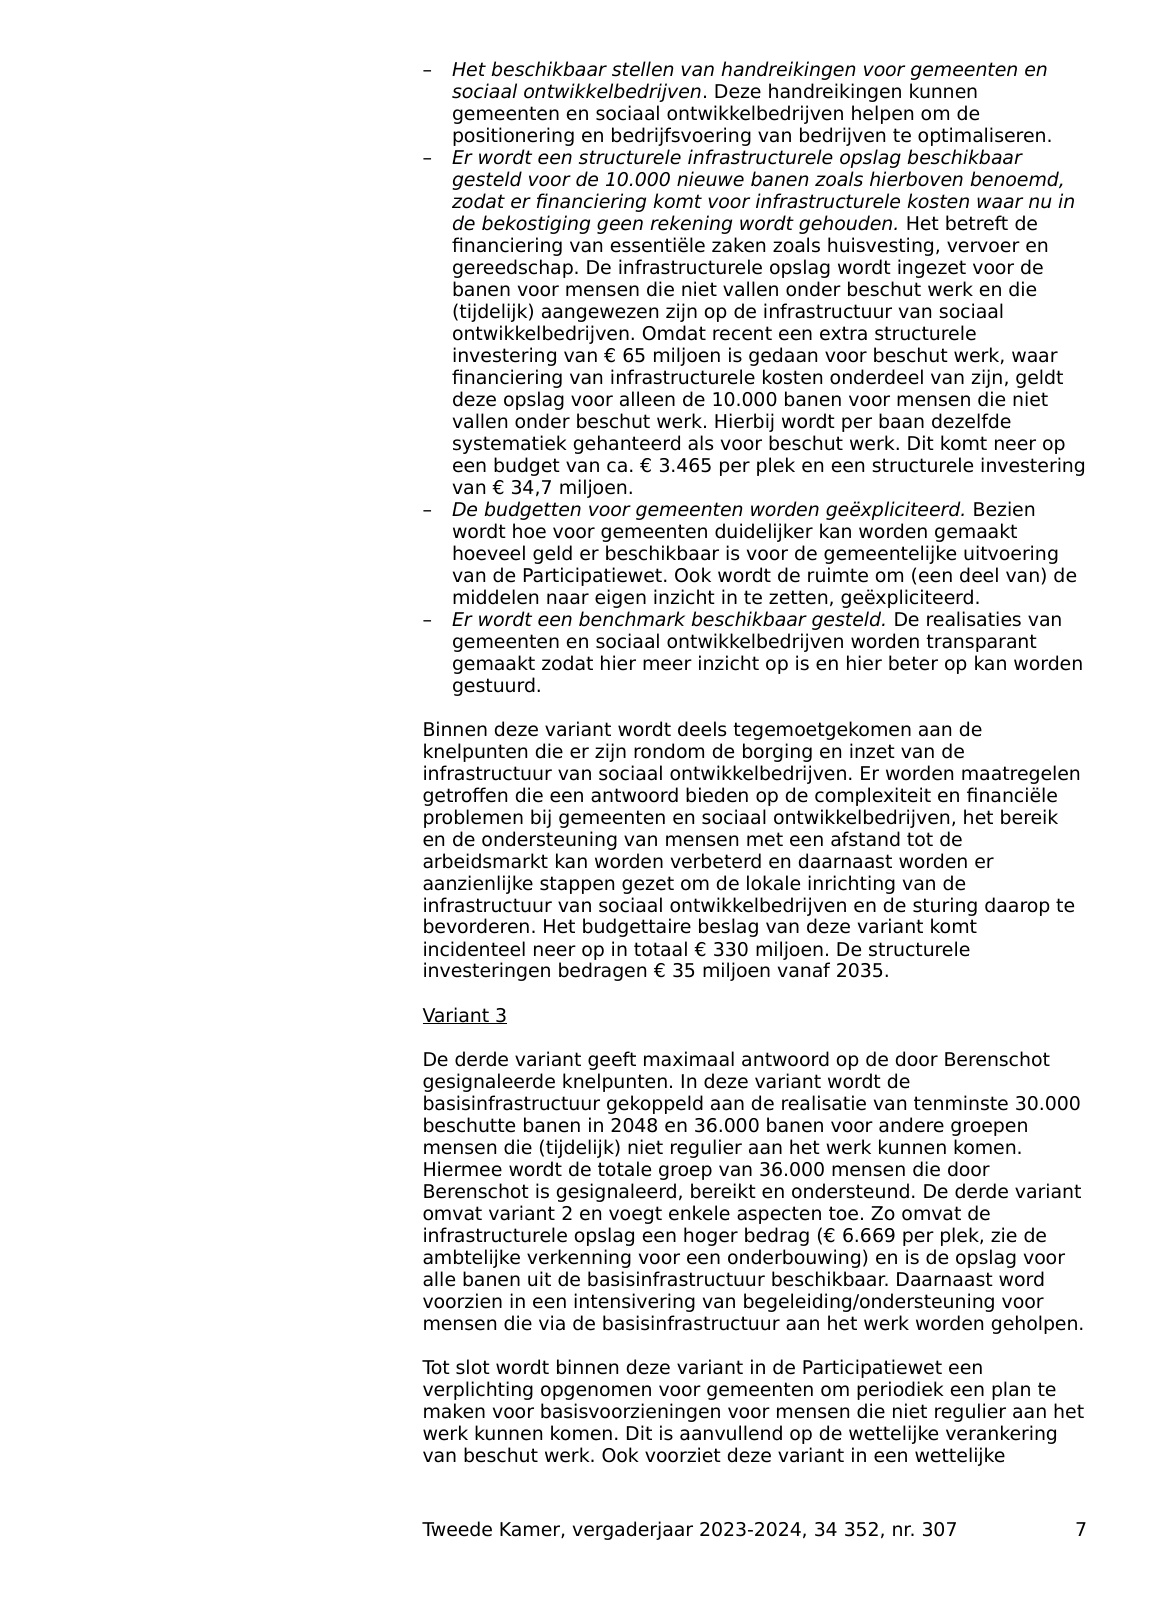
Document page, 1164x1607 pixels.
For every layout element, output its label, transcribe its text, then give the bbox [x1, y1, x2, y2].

text – Het beschikbaar stellen van handreikingen voor gemeenten en sociaal ontwikkelbedrijven. Deze handreikingen kunnen gemeenten en sociaal ontwikkelbedrijven helpen om de positionering en bedrijfsvoering van bedrijven te optimaliseren. [422, 59, 1087, 147]
text De derde variant geeft maximaal antwoord op de door Berenschot gesignaleerde knelpunten. In deze variant wordt de basisinfrastructuur gekoppeld aan de realisatie van tenminste 30.000 beschutte banen in 2048 en 36.000 banen voor andere groepen mensen die (tijdelijk) niet regulier aan het werk kunnen komen. Hiermee wordt de totale groep van 36.000 mensen die door Berenschot is gesignaleerd, bereikt en ondersteund. De derde variant omvat variant 2 en voegt enkele aspecten toe. Zo omvat de infrastructurele opslag een hoger bedrag (€ 6.669 per plek, zie de ambtelijke verkenning voor een onderbouwing) en is de opslag voor alle banen uit de basisinfrastructuur beschikbaar. Daarnaast word voorzien in een intensivering van begeleiding/ondersteuning voor mensen die via de basisinfrastructuur aan het werk worden geholpen. [422, 1049, 1087, 1334]
text Binnen deze variant wordt deels tegemoetgekomen aan de knelpunten die er zijn rondom de borging en inzet van de infrastructuur van sociaal ontwikkelbedrijven. Er worden maatregelen getroffen die een antwoord bieden op de complexiteit en financiële problemen bij gemeenten en sociaal ontwikkelbedrijven, het bereik en de ondersteuning van mensen met een afstand tot de arbeidsmarkt kan worden verbeterd en daarnaast worden er aanzienlijke stappen gezet om de lokale inrichting van de infrastructuur van sociaal ontwikkelbedrijven en de sturing daarop te bevorderen. Het budgettaire beslag van deze variant komt incidenteel neer op in totaal € 330 miljoen. De structurele investeringen bedragen € 35 miljoen vanaf 2035. [422, 719, 1087, 982]
text – Er wordt een benchmark beschikbaar gesteld. De realisaties van gemeenten en sociaal ontwikkelbedrijven worden transparant gemaakt zodat hier meer inzicht op is en hier beter op kan worden gestuurd. [422, 608, 1087, 696]
text – De budgetten voor gemeenten worden geëxpliciteerd. Bezien wordt hoe voor gemeenten duidelijker kan worden gemaakt hoeveel geld er beschikbaar is voor de gemeentelijke uitvoering van de Participatiewet. Ook wordt de ruimte om (een deel van) de middelen naar eigen inzicht in te zetten, geëxpliciteerd. [422, 499, 1087, 608]
text – Er wordt een structurele infrastructurele opslag beschikbaar gesteld voor de 10.000 nieuwe banen zoals hierboven benoemd, zodat er financiering komt voor infrastructurele kosten waar nu in de bekostiging geen rekening wordt gehouden. Het betreft de financiering van essentiële zaken zoals huisvesting, vervoer en gereedschap. De infrastructurele opslag wordt ingezet voor de banen voor mensen die niet vallen onder beschut werk en die (tijdelijk) aangewezen zijn op de infrastructuur van sociaal ontwikkelbedrijven. Omdat recent een extra structurele investering van € 65 miljoen is gedaan voor beschut werk, waar financiering van infrastructurele kosten onderdeel van zijn, geldt deze opslag voor alleen de 10.000 banen voor mensen die niet vallen onder beschut werk. Hierbij wordt per baan dezelfde systematiek gehanteerd als voor beschut werk. Dit komt neer op een budget van ca. € 3.465 per plek en een structurele investering van € 34,7 miljoen. [422, 147, 1087, 499]
subtitle Variant 3 [422, 1004, 1087, 1027]
text Tot slot wordt binnen deze variant in de Participatiewet een verplichting opgenomen voor gemeenten om periodiek een plan te maken voor basisvoorzieningen voor mensen die niet regulier aan het werk kunnen komen. Dit is aanvullend op de wettelijke verankering van beschut werk. Ook voorziet deze variant in een wettelijke [422, 1357, 1087, 1467]
